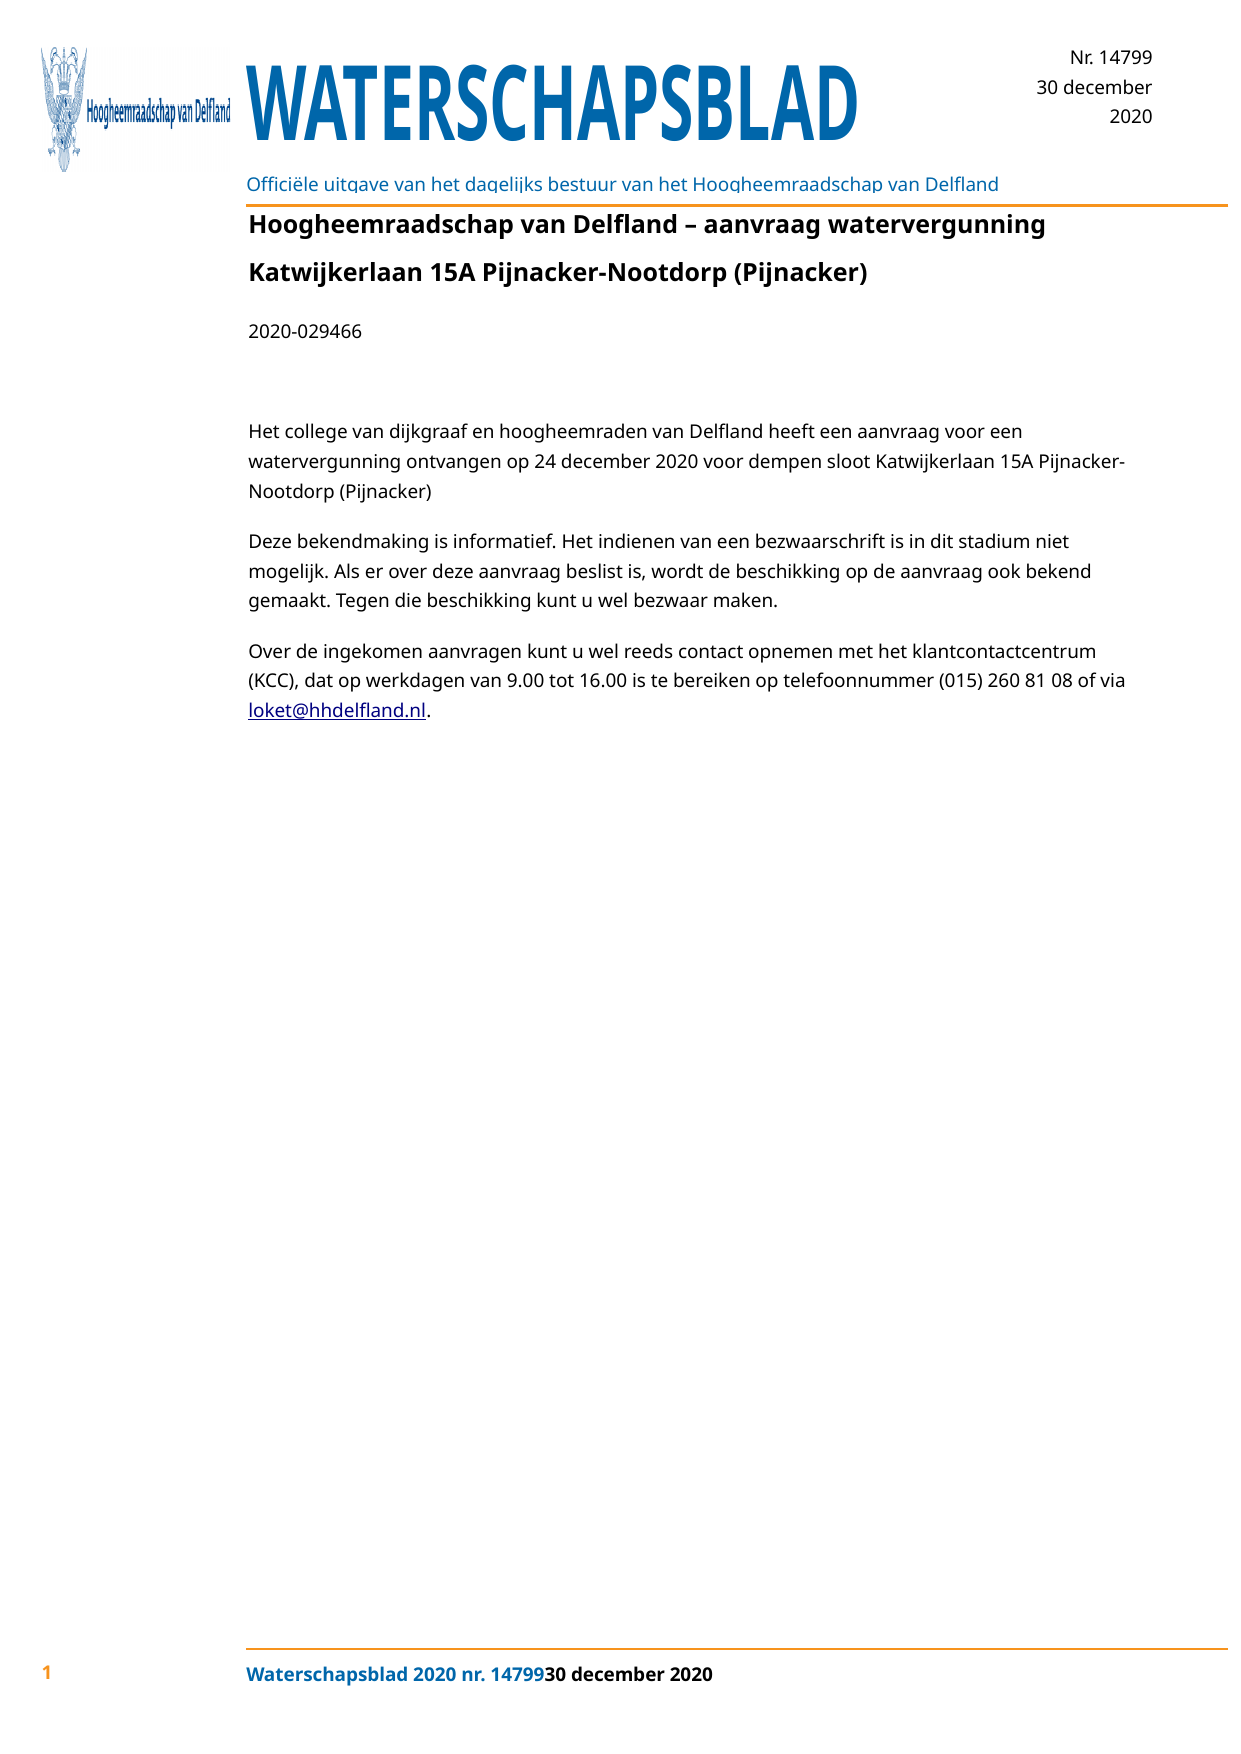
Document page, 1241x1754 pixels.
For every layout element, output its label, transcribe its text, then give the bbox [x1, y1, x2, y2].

text Over de ingekomen aanvragen kunt u wel reeds contact opnemen met het klantcontactcentrum (KCC), dat op werkdagen van 9.00 tot 16.00 is te bereiken op telefoonnummer (015) 260 81 08 of via loket@hhdelfland.nl. [248, 638, 1152, 723]
text Deze bekendmaking is informatief. Het indienen van een bezwaarschrift is in dit stadium niet mogelijk. Als er over deze aanvraag beslist is, wordt de beschikking op de aanvraag ook bekend gemaakt. Tegen die beschikking kunt u wel bezwaar maken. [248, 528, 1152, 613]
text Het college van dijkgraaf en hoogheemraden van Delfland heeft een aanvraag voor een watervergunning ontvangen op 24 december 2020 voor dempen sloot Katwijkerlaan 15A Pijnacker-Nootdorp (Pijnacker) [248, 419, 1152, 504]
text 2020-029466 [248, 318, 1152, 344]
text Hoogheemraadschap van Delfland – aanvraag watervergunning Katwijkerlaan 15A Pijnacker-Nootdorp (Pijnacker) [248, 207, 1152, 288]
picture [41, 47, 231, 172]
